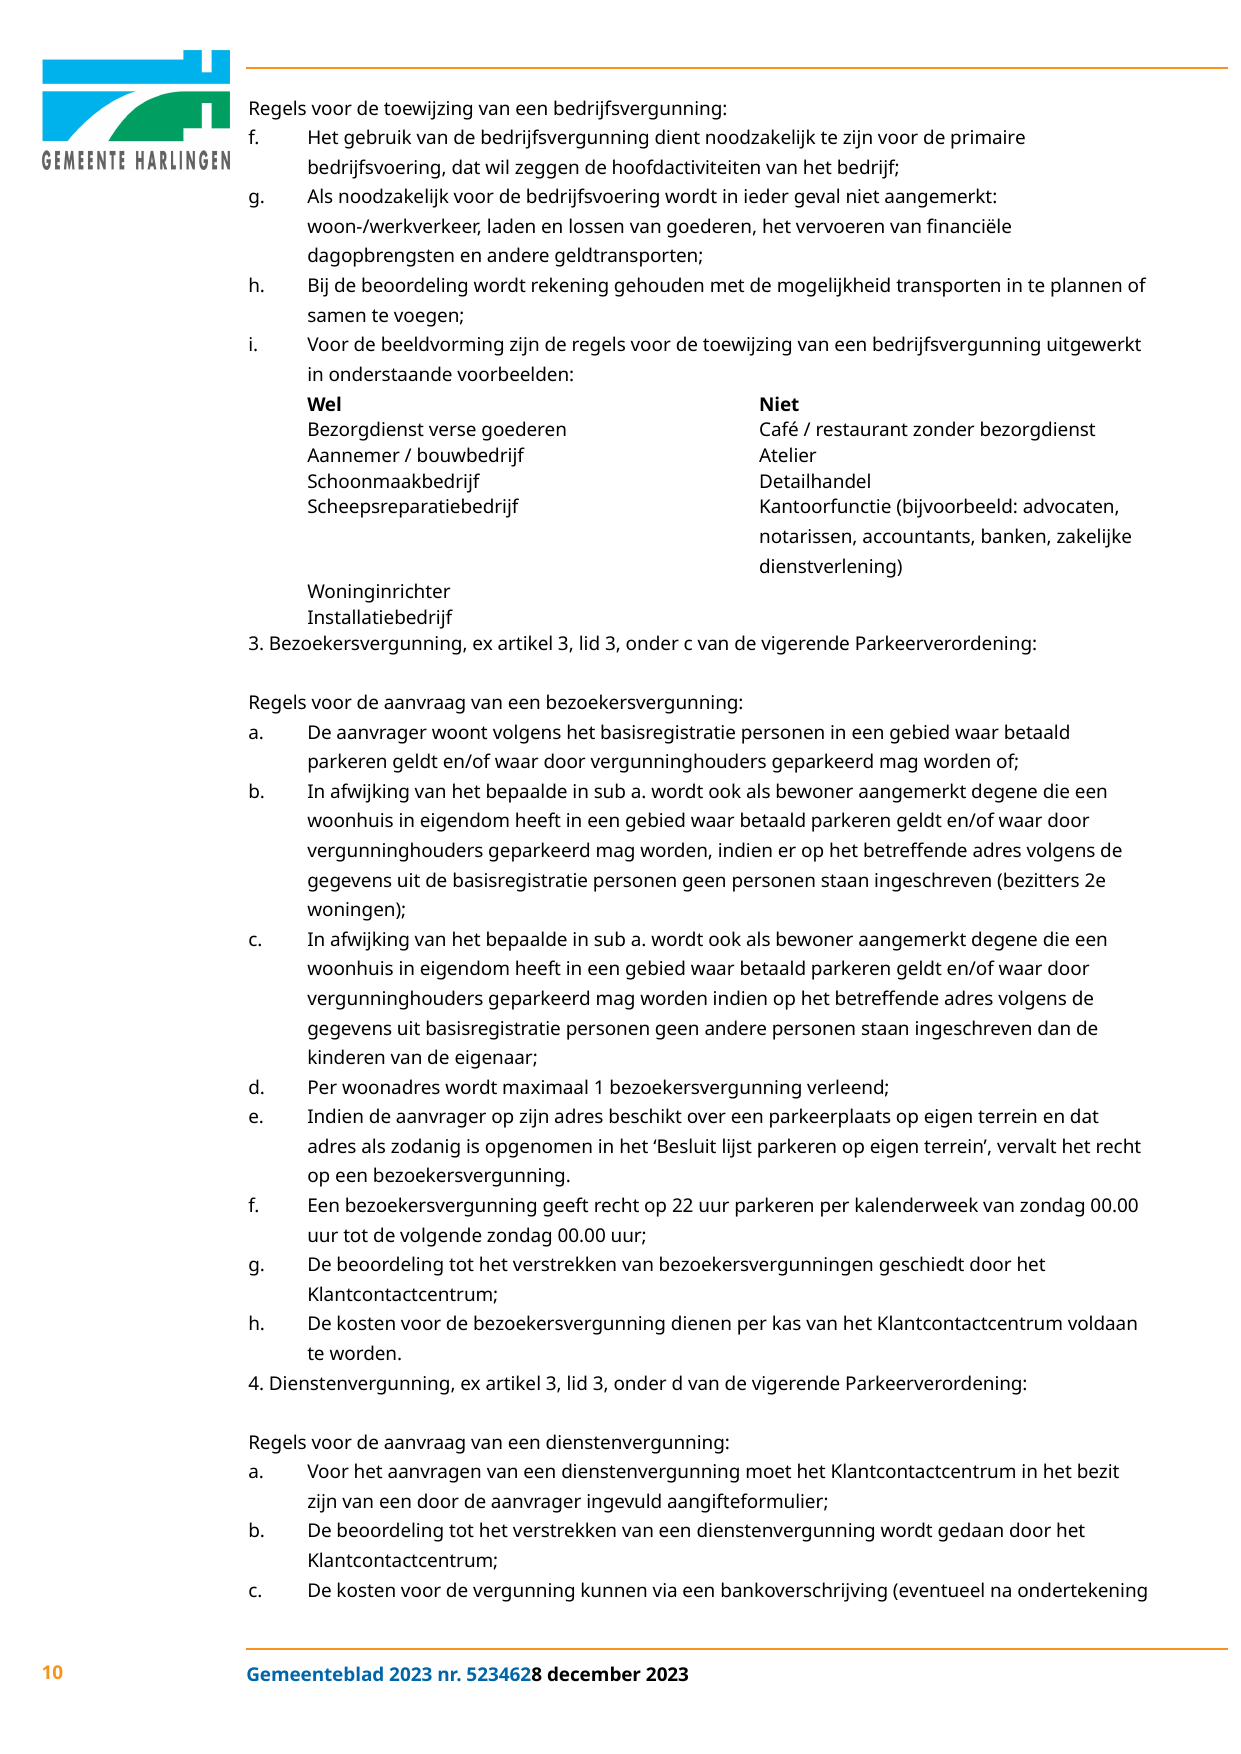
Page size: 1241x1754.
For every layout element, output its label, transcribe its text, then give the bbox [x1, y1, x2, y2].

table_header Niet [759, 391, 1211, 416]
table_cell Woninginrichter [307, 579, 759, 604]
list In afwijking van het bepaalde in sub a. wordt ook als bewoner aangemerkt degene die een woonhuis in eigendom heeft in een gebied waar betaald parkeren geldt en/of waar door vergunninghouders geparkeerd mag worden indien op het betreffende adres volgens de gegevens uit basisregistratie personen geen andere personen staan ingeschreven dan de kinderen van de eigenaar; [248, 926, 1152, 1070]
table_cell Schoonmaakbedrijf [307, 468, 759, 494]
list In afwijking van het bepaalde in sub a. wordt ook als bewoner aangemerkt degene die een woonhuis in eigendom heeft in een gebied waar betaald parkeren geldt en/of waar door vergunninghouders geparkeerd mag worden, indien er op het betreffende adres volgens de gegevens uit de basisregistratie personen geen personen staan ingeschreven (bezitters 2e woningen); [248, 778, 1152, 922]
table_cell Atelier [759, 442, 1211, 468]
list De beoordeling tot het verstrekken van een dienstenvergunning wordt gedaan door het Klantcontactcentrum; [248, 1518, 1152, 1573]
list De kosten voor de bezoekersvergunning dienen per kas van het Klantcontactcentrum voldaan te worden. [248, 1311, 1152, 1366]
text Regels voor de aanvraag van een dienstenvergunning: [248, 1429, 1152, 1454]
table_header Wel [307, 391, 759, 416]
list Voor het aanvragen van een dienstenvergunning moet het Klantcontactcentrum in het bezit zijn van een door de aanvrager ingevuld aangifteformulier; [248, 1458, 1152, 1514]
picture [41, 47, 231, 172]
list Per woonadres wordt maximaal 1 bezoekersvergunning verleend; [248, 1074, 1152, 1099]
table_cell [759, 604, 1211, 630]
list Een bezoekersvergunning geeft recht op 22 uur parkeren per kalenderweek van zondag 00.00 uur tot de volgende zondag 00.00 uur; [248, 1192, 1152, 1247]
list De kosten voor de vergunning kunnen via een bankoverschrijving (eventueel na ondertekening [248, 1577, 1152, 1602]
table_cell Installatiebedrijf [307, 604, 759, 630]
table_cell Bezorgdienst verse goederen [307, 416, 759, 442]
text Regels voor de toewijzing van een bedrijfsvergunning: [248, 95, 1152, 121]
list De aanvrager woont volgens het basisregistratie personen in een gebied waar betaald parkeren geldt en/of waar door vergunninghouders geparkeerd mag worden of; [248, 719, 1152, 774]
table_cell Scheepsreparatiebedrijf [307, 494, 759, 578]
list Als noodzakelijk voor de bedrijfsvoering wordt in ieder geval niet aangemerkt: woon-/werkverkeer, laden en lossen van goederen, het vervoeren van financiële dagopbrengsten en andere geldtransporten; [248, 183, 1152, 268]
table_cell [759, 579, 1211, 604]
list Bij de beoordeling wordt rekening gehouden met de mogelijkheid transporten in te plannen of samen te voegen; [248, 272, 1152, 328]
list Voor de beeldvorming zijn de regels voor de toewijzing van een bedrijfsvergunning uitgewerkt in onderstaande voorbeelden: [248, 331, 1152, 387]
table_cell Detailhandel [759, 468, 1211, 494]
text 4. Dienstenvergunning, ex artikel 3, lid 3, onder d van de vigerende Parkeerverordening: [248, 1370, 1152, 1395]
list Het gebruik van de bedrijfsvergunning dient noodzakelijk te zijn voor de primaire bedrijfsvoering, dat wil zeggen de hoofdactiviteiten van het bedrijf; [248, 124, 1152, 180]
list Indien de aanvrager op zijn adres beschikt over een parkeerplaats op eigen terrein en dat adres als zodanig is opgenomen in het ‘Besluit lijst parkeren op eigen terrein’, vervalt het recht op een bezoekersvergunning. [248, 1103, 1152, 1188]
table_cell Aannemer / bouwbedrijf [307, 442, 759, 468]
text 3. Bezoekersvergunning, ex artikel 3, lid 3, onder c van de vigerende Parkeerverordening: [248, 630, 1152, 656]
text Regels voor de aanvraag van een bezoekersvergunning: [248, 689, 1152, 715]
table_cell Café / restaurant zonder bezorgdienst [759, 416, 1211, 442]
list De beoordeling tot het verstrekken van bezoekersvergunningen geschiedt door het Klantcontactcentrum; [248, 1251, 1152, 1307]
table_cell Kantoorfunctie (bijvoorbeeld: advocaten, notarissen, accountants, banken, zakelijke dienstverlening) [759, 494, 1211, 578]
